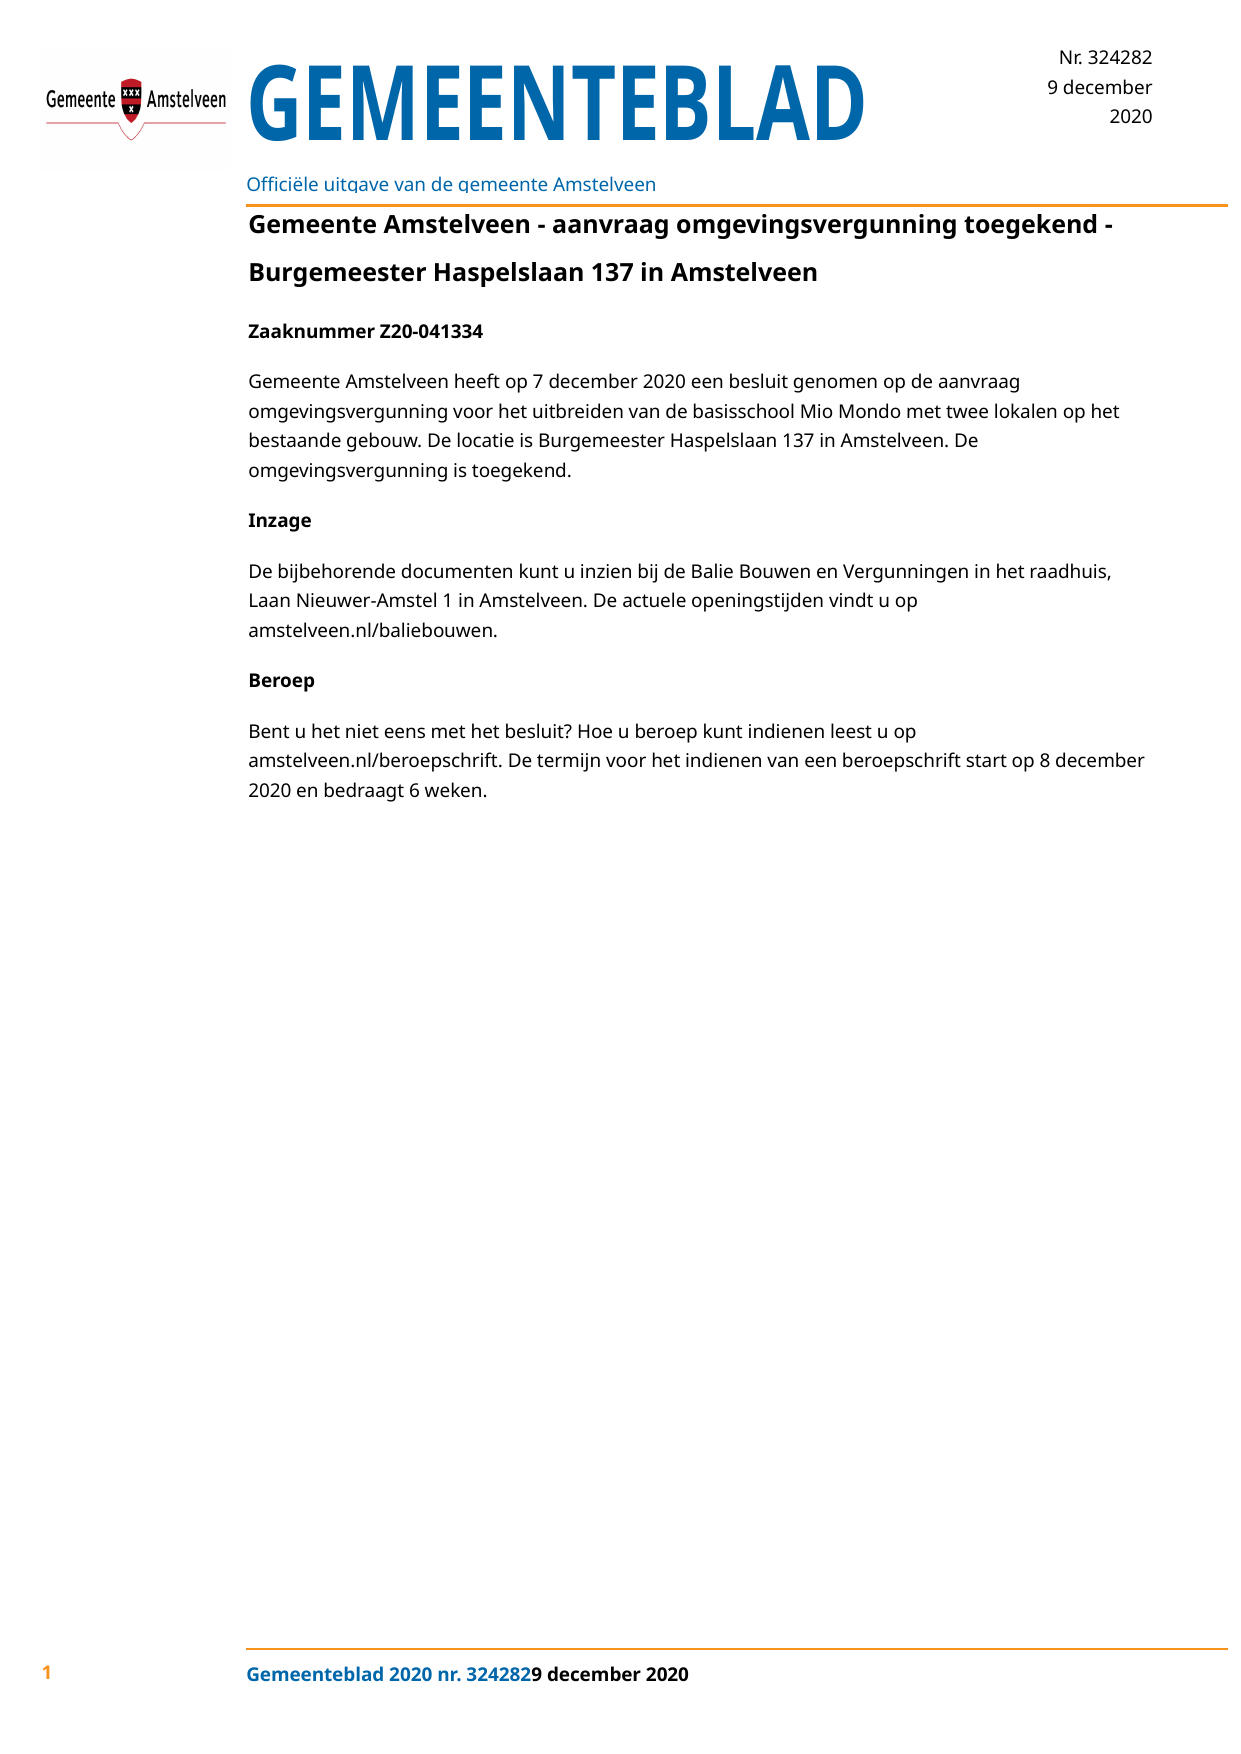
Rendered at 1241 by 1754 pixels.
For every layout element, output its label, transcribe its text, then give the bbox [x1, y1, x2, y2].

text Zaaknummer Z20-041334 [248, 318, 1152, 344]
text Gemeente Amstelveen - aanvraag omgevingsvergunning toegekend - Burgemeester Haspelslaan 137 in Amstelveen [248, 207, 1152, 288]
text De bijbehorende documenten kunt u inzien bij de Balie Bouwen en Vergunningen in het raadhuis, Laan Nieuwer-Amstel 1 in Amstelveen. De actuele openingstijden vindt u op amstelveen.nl/baliebouwen. [248, 558, 1152, 643]
text Beroep [248, 667, 1152, 693]
text Bent u het niet eens met het besluit? Hoe u beroep kunt indienen leest u op amstelveen.nl/beroepschrift. De termijn voor het indienen van een beroepschrift start op 8 december 2020 en bedraagt 6 weken. [248, 718, 1152, 803]
picture [41, 47, 231, 172]
text Inzage [248, 507, 1152, 533]
text Gemeente Amstelveen heeft op 7 december 2020 een besluit genomen op de aanvraag omgevingsvergunning voor het uitbreiden van de basisschool Mio Mondo met twee lokalen op het bestaande gebouw. De locatie is Burgemeester Haspelslaan 137 in Amstelveen. De omgevingsvergunning is toegekend. [248, 368, 1152, 483]
